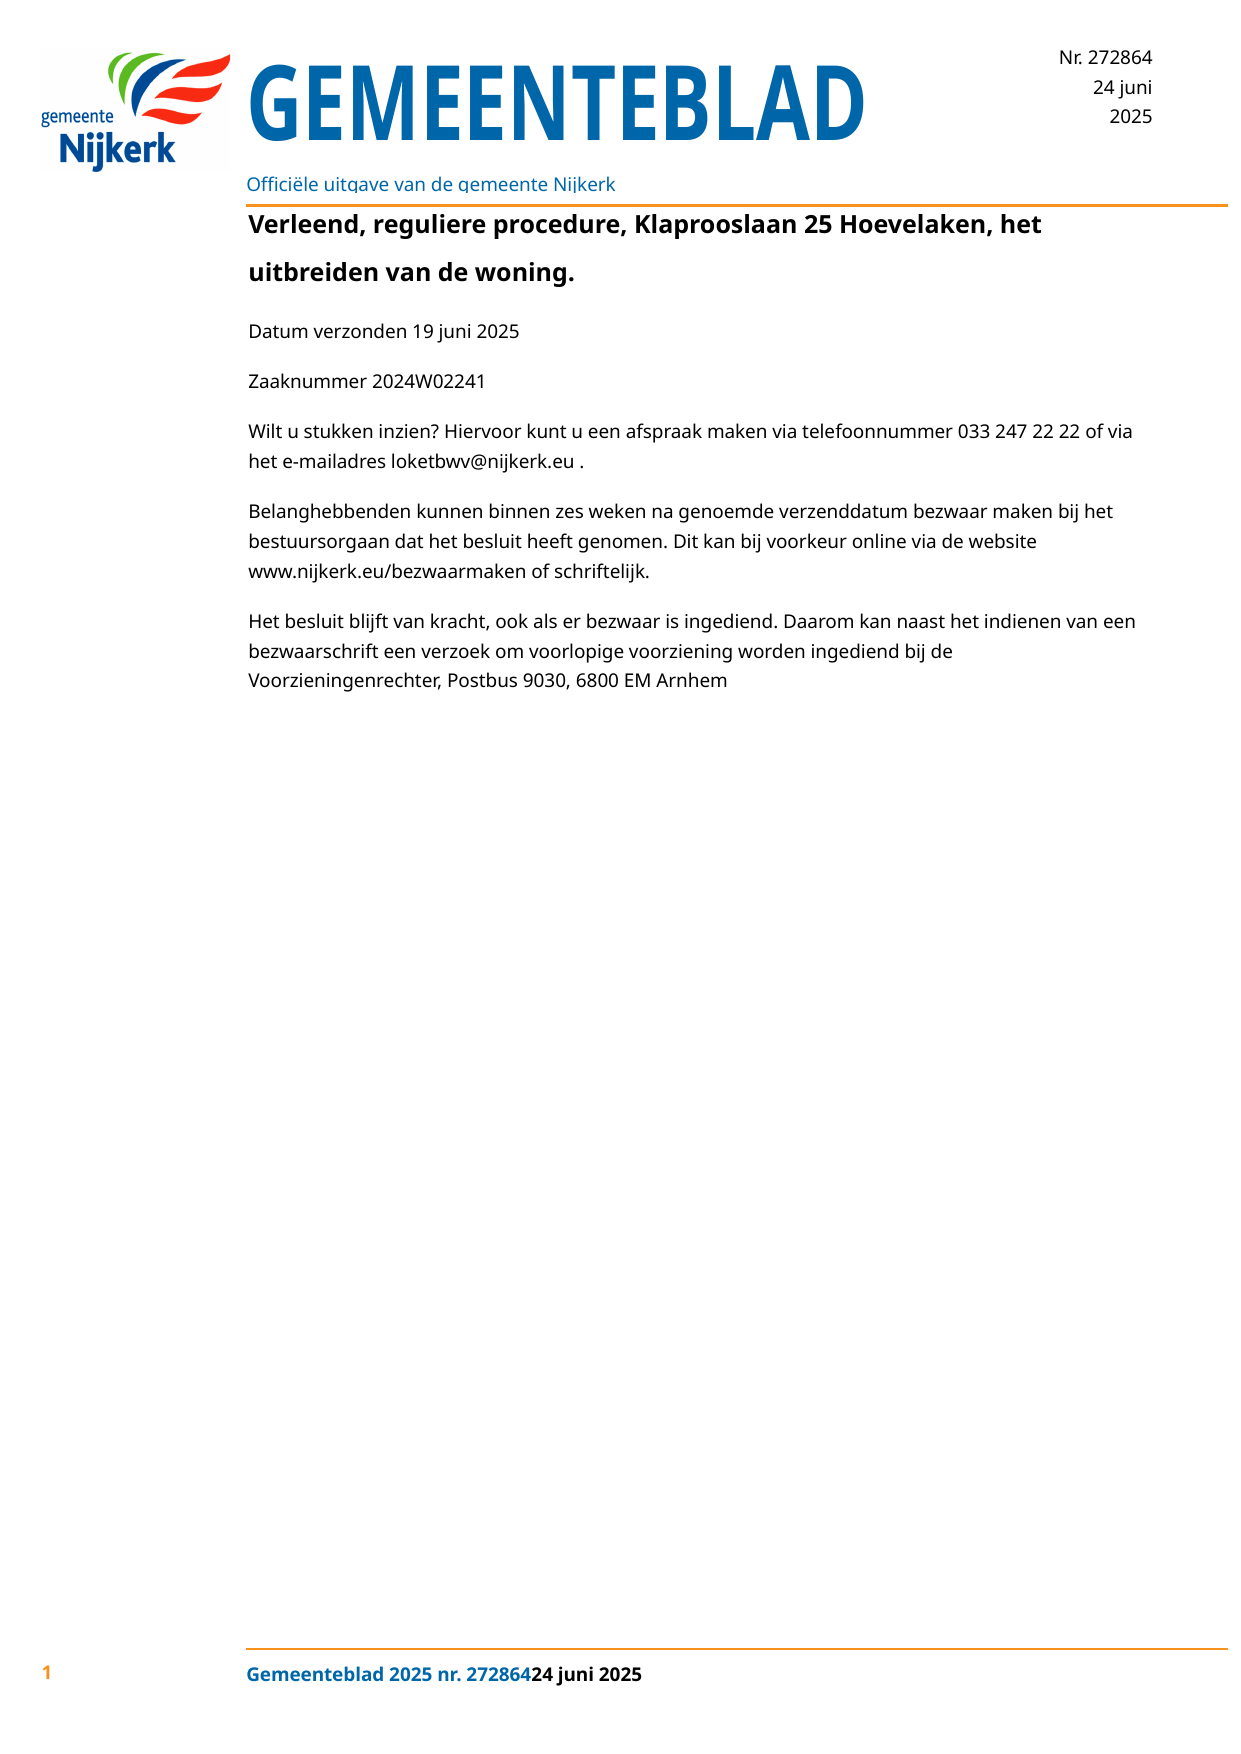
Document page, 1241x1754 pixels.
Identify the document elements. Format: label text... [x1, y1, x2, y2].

text Het besluit blijft van kracht, ook als er bezwaar is ingediend. Daarom kan naast het indienen van een bezwaarschrift een verzoek om voorlopige voorziening worden ingediend bij de Voorzieningenrechter, Postbus 9030, 6800 EM Arnhem [248, 608, 1152, 693]
text Wilt u stukken inzien? Hiervoor kunt u een afspraak maken via telefoonnummer 033 247 22 22 of via het e-mailadres loketbwv@nijkerk.eu . [248, 419, 1152, 474]
text Datum verzonden 19 juni 2025 [248, 318, 1152, 344]
text Zaaknummer 2024W02241 [248, 368, 1152, 394]
text Belanghebbenden kunnen binnen zes weken na genoemde verzenddatum bezwaar maken bij het bestuursorgaan dat het besluit heeft genomen. Dit kan bij voorkeur online via de website www.nijkerk.eu/bezwaarmaken of schriftelijk. [248, 499, 1152, 584]
text Verleend, reguliere procedure, Klaprooslaan 25 Hoevelaken, het uitbreiden van de woning. [248, 207, 1152, 288]
picture [41, 47, 231, 172]
